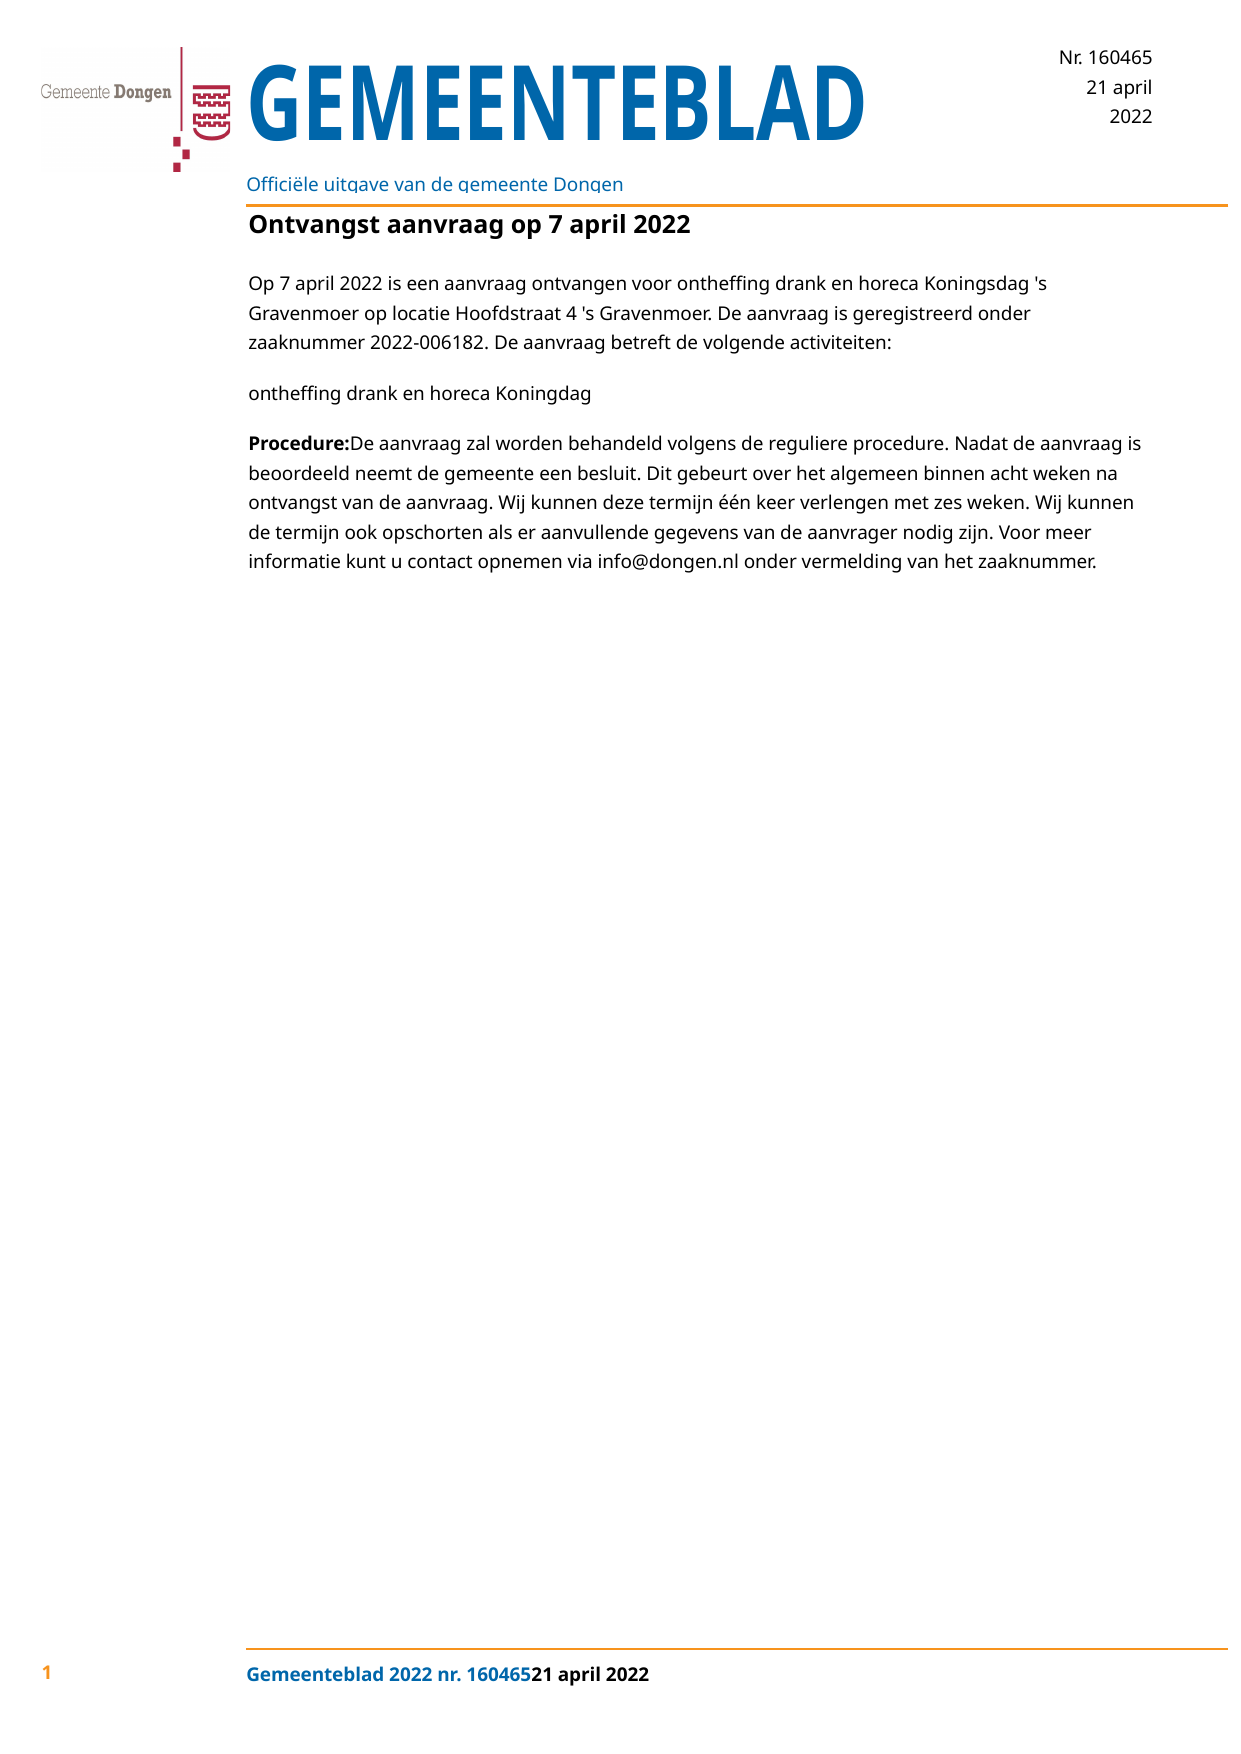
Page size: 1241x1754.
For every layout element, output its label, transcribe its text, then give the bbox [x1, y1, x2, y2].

text ontheffing drank en horeca Koningdag [248, 380, 1152, 406]
text Op 7 april 2022 is een aanvraag ontvangen voor ontheffing drank en horeca Koningsdag 's Gravenmoer op locatie Hoofdstraat 4 's Gravenmoer. De aanvraag is geregistreerd onder zaaknummer 2022-006182. De aanvraag betreft de volgende activiteiten: [248, 270, 1152, 355]
picture [41, 47, 231, 172]
text Ontvangst aanvraag op 7 april 2022 [248, 207, 1152, 241]
text Procedure:De aanvraag zal worden behandeld volgens de reguliere procedure. Nadat de aanvraag is beoordeeld neemt de gemeente een besluit. Dit gebeurt over het algemeen binnen acht weken na ontvangst van de aanvraag. Wij kunnen deze termijn één keer verlengen met zes weken. Wij kunnen de termijn ook opschorten als er aanvullende gegevens van de aanvrager nodig zijn. Voor meer informatie kunt u contact opnemen via info@dongen.nl onder vermelding van het zaaknummer. [248, 430, 1152, 574]
